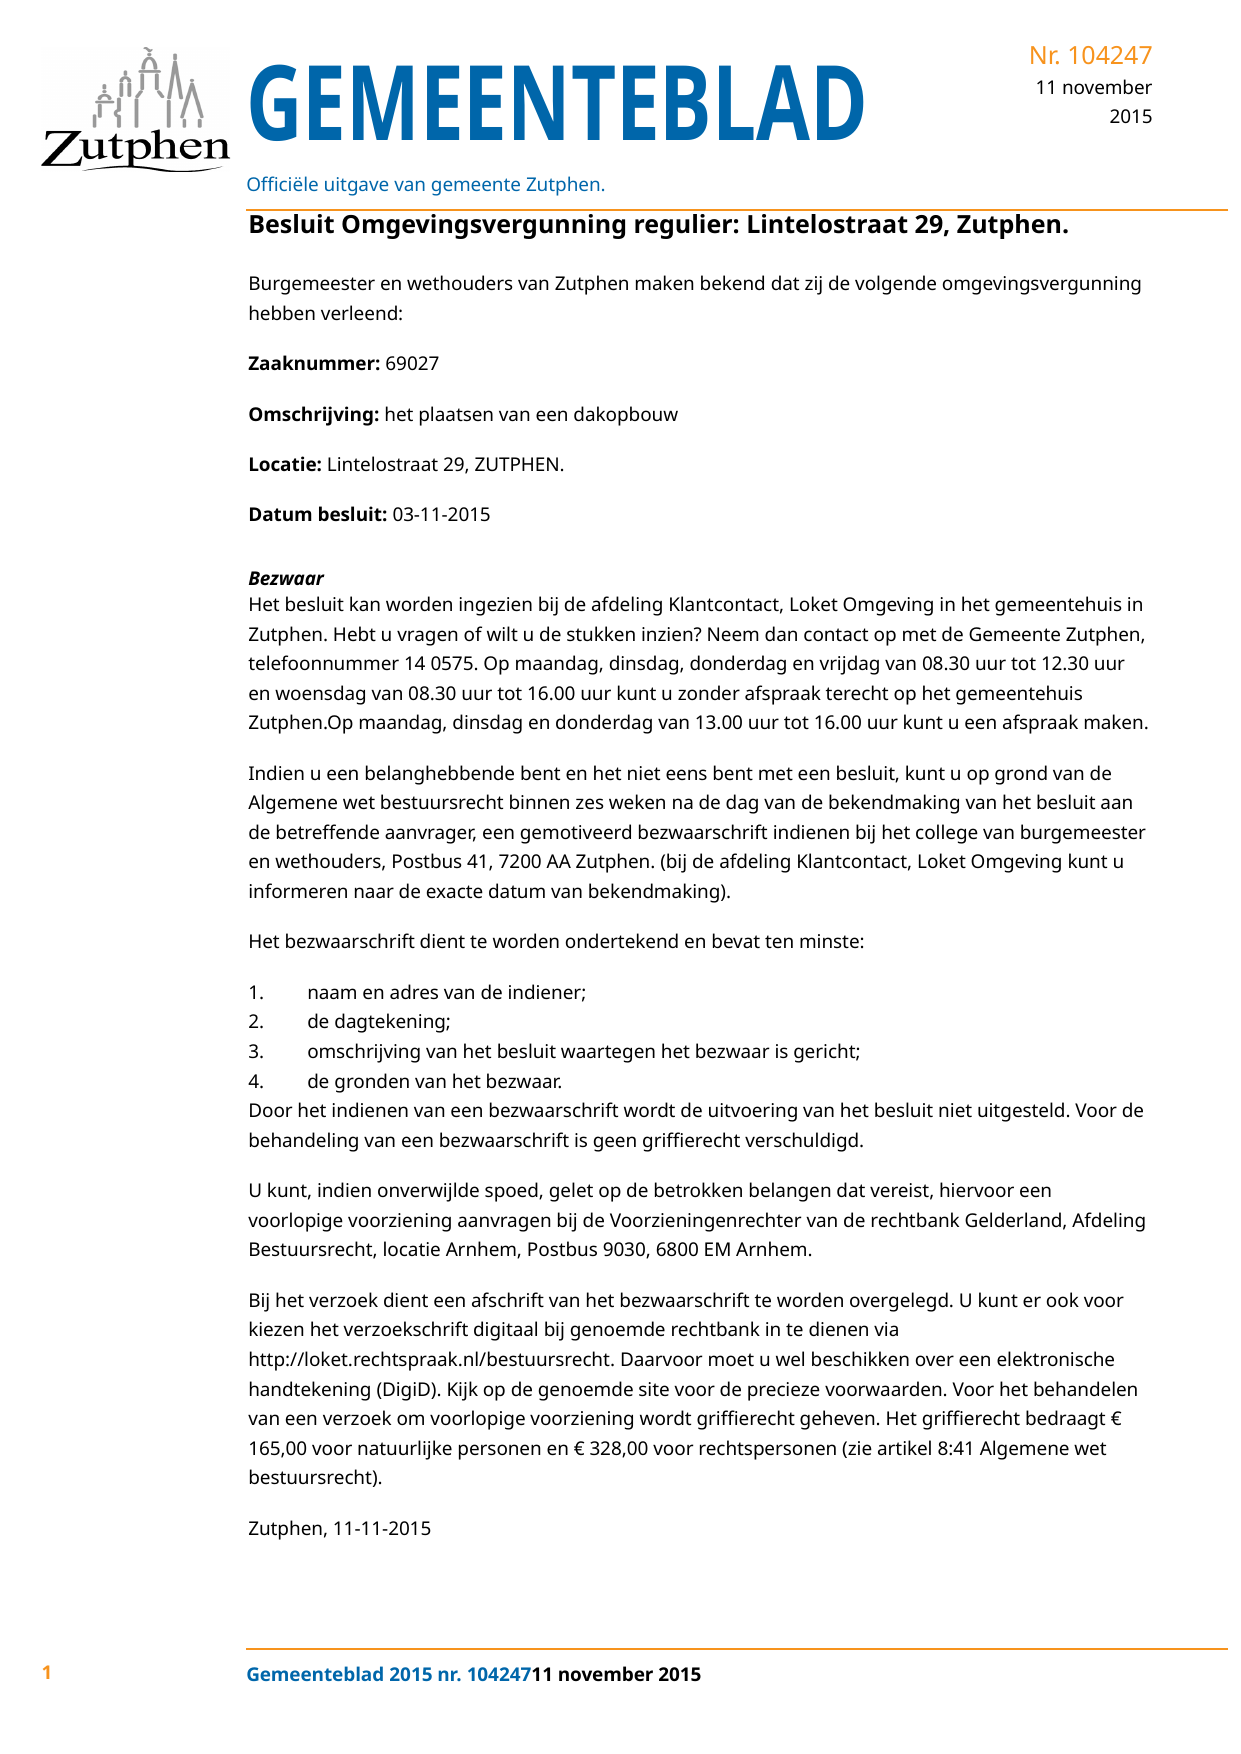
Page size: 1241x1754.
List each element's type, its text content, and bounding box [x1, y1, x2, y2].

text Bij het verzoek dient een afschrift van het bezwaarschrift te worden overgelegd. U kunt er ook voor kiezen het verzoekschrift digitaal bij genoemde rechtbank in te dienen via http://loket.rechtspraak.nl/bestuursrecht. Daarvoor moet u wel beschikken over een elektronische handtekening (DigiD). Kijk op de genoemde site voor de precieze voorwaarden. Voor het behandelen van een verzoek om voorlopige voorziening wordt griffierecht geheven. Het griffierecht bedraagt € 165,00 voor natuurlijke personen en € 328,00 voor rechtspersonen (zie artikel 8:41 Algemene wet bestuursrecht). [248, 1287, 1152, 1490]
text Door het indienen van een bezwaarschrift wordt de uitvoering van het besluit niet uitgesteld. Voor de behandeling van een bezwaarschrift is geen griffierecht verschuldigd. [248, 1097, 1152, 1153]
text Zaaknummer: 69027 [248, 350, 1152, 376]
list naam en adres van de indiener; [248, 979, 1152, 1005]
text Datum besluit: 03-11-2015 [248, 502, 1152, 527]
list de gronden van het bezwaar. [248, 1068, 1152, 1094]
text Omschrijving: het plaatsen van een dakopbouw [248, 401, 1152, 426]
text Het besluit kan worden ingezien bij de afdeling Klantcontact, Loket Omgeving in het gemeentehuis in Zutphen. Hebt u vragen of wilt u de stukken inzien? Neem dan contact op met de Gemeente Zutphen, telefoonnummer 14 0575. Op maandag, dinsdag, donderdag en vrijdag van 08.30 uur tot 12.30 uur en woensdag van 08.30 uur tot 16.00 uur kunt u zonder afspraak terecht op het gemeentehuis Zutphen.Op maandag, dinsdag en donderdag van 13.00 uur tot 16.00 uur kunt u een afspraak maken. [248, 591, 1152, 735]
picture [41, 47, 231, 172]
list omschrijving van het besluit waartegen het bezwaar is gericht; [248, 1038, 1152, 1064]
text Burgemeester en wethouders van Zutphen maken bekend dat zij de volgende omgevingsvergunning hebben verleend: [248, 270, 1152, 326]
text Bezwaar [248, 566, 1152, 591]
text Indien u een belanghebbende bent en het niet eens bent met een besluit, kunt u op grond van de Algemene wet bestuursrecht binnen zes weken na de dag van de bekendmaking van het besluit aan de betreffende aanvrager, een gemotiveerd bezwaarschrift indienen bij het college van burgemeester en wethouders, Postbus 41, 7200 AA Zutphen. (bij de afdeling Klantcontact, Loket Omgeving kunt u informeren naar de exacte datum van bekendmaking). [248, 760, 1152, 904]
text Locatie: Lintelostraat 29, ZUTPHEN. [248, 451, 1152, 477]
text Zutphen, 11-11-2015 [248, 1515, 1152, 1541]
text Besluit Omgevingsvergunning regulier: Lintelostraat 29, Zutphen. [248, 211, 1152, 241]
text Het bezwaarschrift dient te worden ondertekend en bevat ten minste: [248, 929, 1152, 954]
text U kunt, indien onverwijlde spoed, gelet op de betrokken belangen dat vereist, hiervoor een voorlopige voorziening aanvragen bij de Voorzieningenrechter van de rechtbank Gelderland, Afdeling Bestuursrecht, locatie Arnhem, Postbus 9030, 6800 EM Arnhem. [248, 1177, 1152, 1262]
list de dagtekening; [248, 1009, 1152, 1034]
